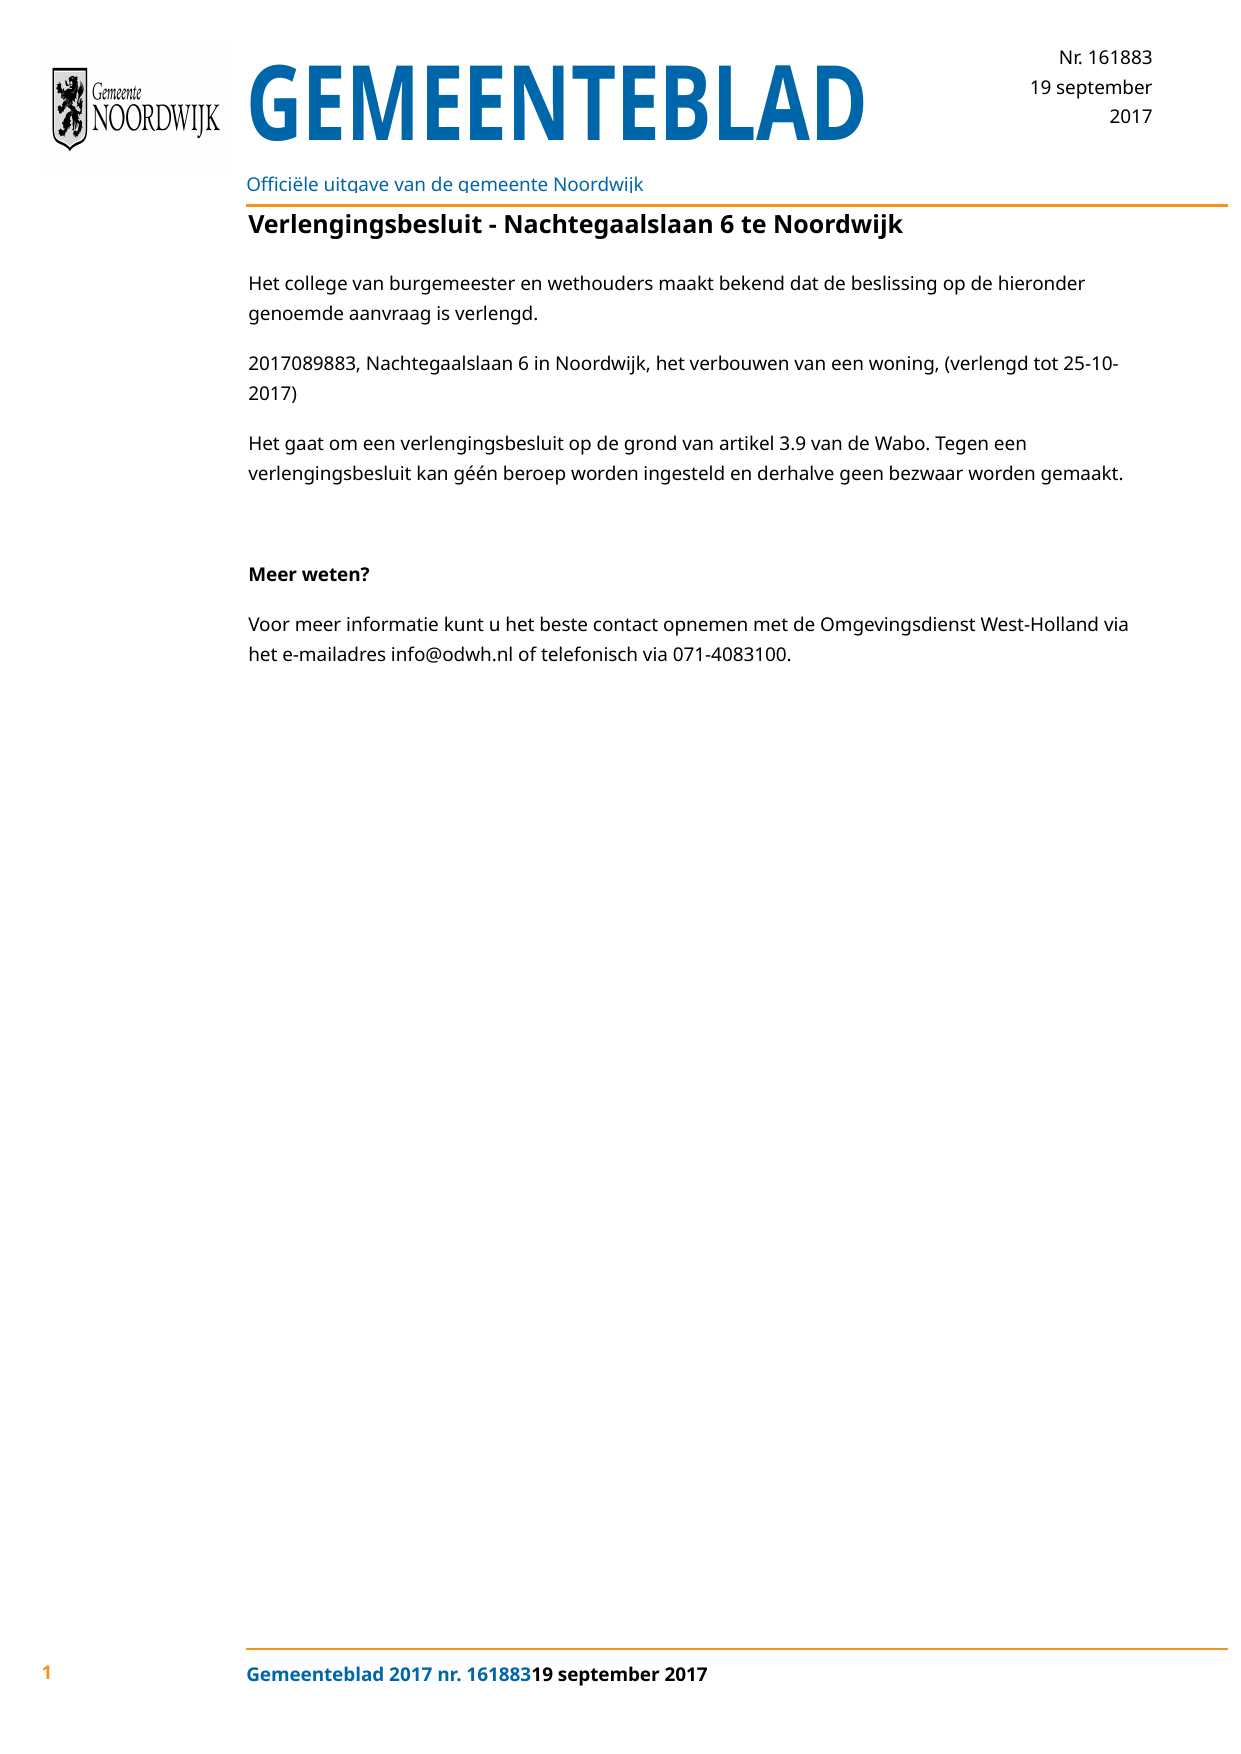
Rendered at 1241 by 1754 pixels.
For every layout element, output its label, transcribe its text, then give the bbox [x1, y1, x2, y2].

text Het college van burgemeester en wethouders maakt bekend dat de beslissing op de hieronder genoemde aanvraag is verlengd. [248, 270, 1152, 326]
text Het gaat om een verlengingsbesluit op de grond van artikel 3.9 van de Wabo. Tegen een verlengingsbesluit kan géén beroep worden ingesteld en derhalve geen bezwaar worden gemaakt. [248, 430, 1152, 486]
text 2017089883, Nachtegaalslaan 6 in Noordwijk, het verbouwen van een woning, (verlengd tot 25-10-2017) [248, 350, 1152, 406]
text Meer weten? [248, 561, 1152, 586]
picture [41, 47, 231, 172]
text Verlengingsbesluit - Nachtegaalslaan 6 te Noordwijk [248, 207, 1152, 241]
text Voor meer informatie kunt u het beste contact opnemen met de Omgevingsdienst West-Holland via het e-mailadres info@odwh.nl of telefonisch via 071-4083100. [248, 611, 1152, 666]
